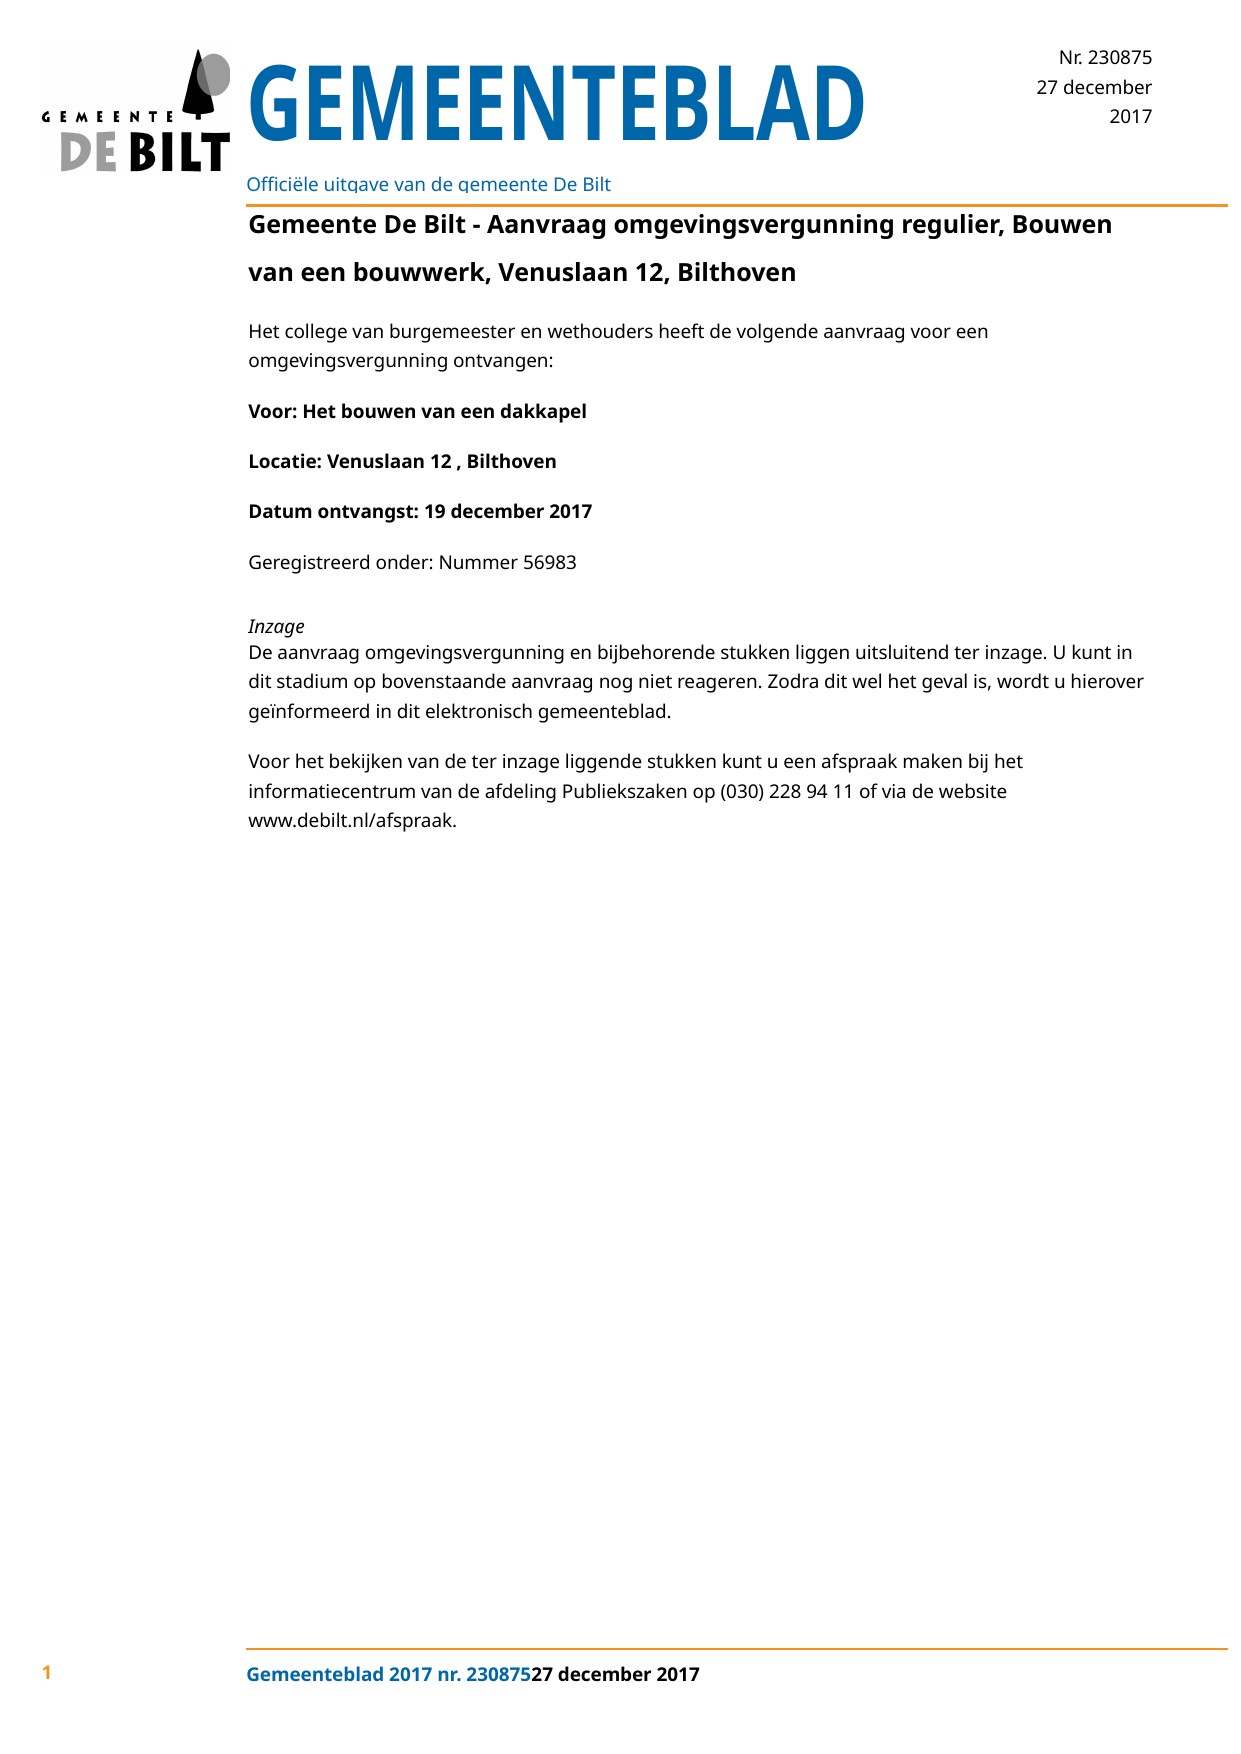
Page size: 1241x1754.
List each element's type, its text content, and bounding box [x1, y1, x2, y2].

text Voor het bekijken van de ter inzage liggende stukken kunt u een afspraak maken bij het informatiecentrum van de afdeling Publiekszaken op (030) 228 94 11 of via de website www.debilt.nl/afspraak. [248, 748, 1152, 833]
text Inzage [248, 613, 1152, 639]
text Locatie: Venuslaan 12 , Bilthoven [248, 448, 1152, 474]
text Geregistreerd onder: Nummer 56983 [248, 549, 1152, 575]
picture [41, 47, 231, 172]
text De aanvraag omgevingsvergunning en bijbehorende stukken liggen uitsluitend ter inzage. U kunt in dit stadium op bovenstaande aanvraag nog niet reageren. Zodra dit wel het geval is, wordt u hierover geïnformeerd in dit elektronisch gemeenteblad. [248, 639, 1152, 724]
text Voor: Het bouwen van een dakkapel [248, 398, 1152, 424]
text Datum ontvangst: 19 december 2017 [248, 499, 1152, 524]
text Het college van burgemeester en wethouders heeft de volgende aanvraag voor een omgevingsvergunning ontvangen: [248, 318, 1152, 373]
text Gemeente De Bilt - Aanvraag omgevingsvergunning regulier, Bouwen van een bouwwerk, Venuslaan 12, Bilthoven [248, 207, 1152, 288]
